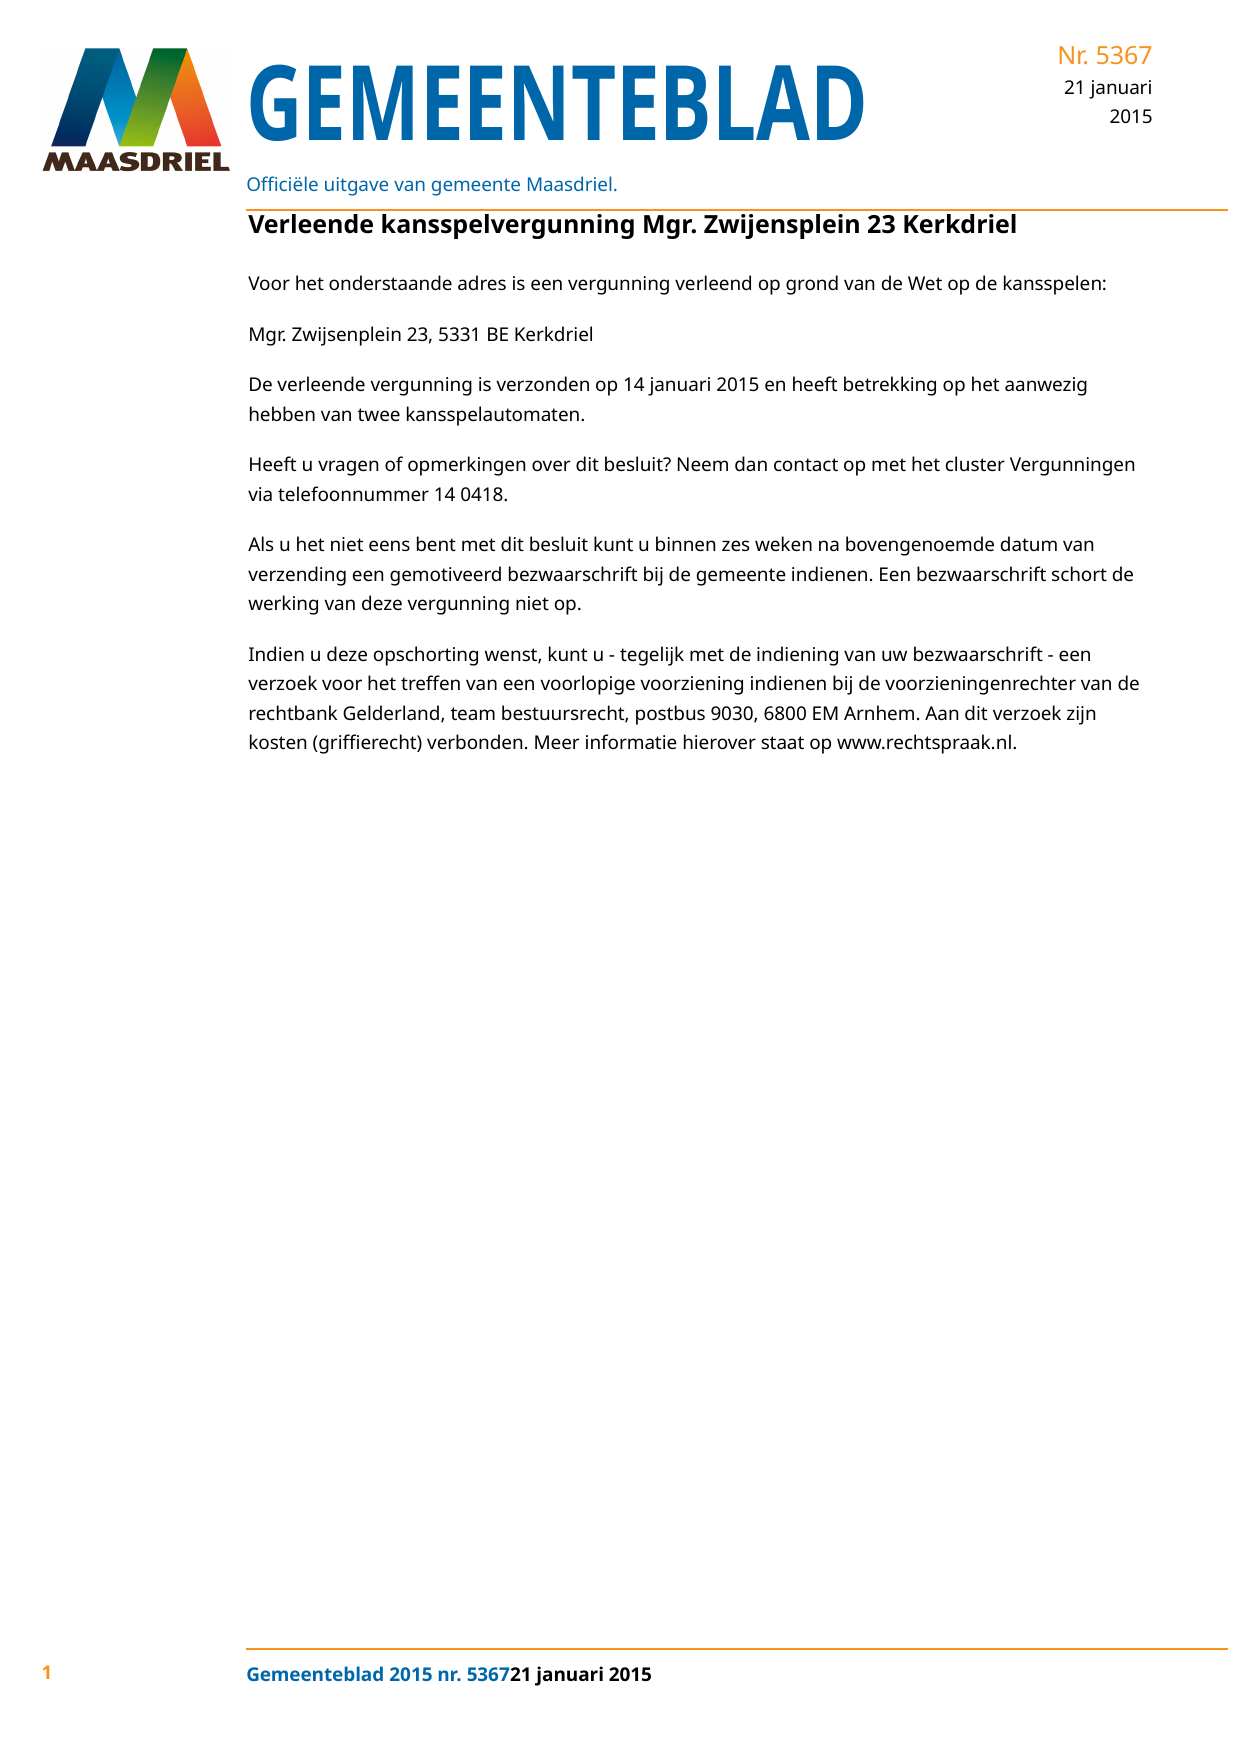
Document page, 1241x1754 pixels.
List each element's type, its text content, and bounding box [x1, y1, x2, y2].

text De verleende vergunning is verzonden op 14 januari 2015 en heeft betrekking op het aanwezig hebben van twee kansspelautomaten. [248, 371, 1152, 426]
text Verleende kansspelvergunning Mgr. Zwijensplein 23 Kerkdriel [248, 211, 1152, 241]
picture [41, 47, 231, 172]
text Mgr. Zwijsenplein 23, 5331 BE Kerkdriel [248, 321, 1152, 346]
text Als u het niet eens bent met dit besluit kunt u binnen zes weken na bovengenoemde datum van verzending een gemotiveerd bezwaarschrift bij de gemeente indienen. Een bezwaarschrift schort de werking van deze vergunning niet op. [248, 531, 1152, 616]
text Voor het onderstaande adres is een vergunning verleend op grond van de Wet op de kansspelen: [248, 270, 1152, 296]
text Heeft u vragen of opmerkingen over dit besluit? Neem dan contact op met het cluster Vergunningen via telefoonnummer 14 0418. [248, 451, 1152, 506]
text Indien u deze opschorting wenst, kunt u - tegelijk met de indiening van uw bezwaarschrift - een verzoek voor het treffen van een voorlopige voorziening indienen bij de voorzieningenrechter van de rechtbank Gelderland, team bestuursrecht, postbus 9030, 6800 EM Arnhem. Aan dit verzoek zijn kosten (griffierecht) verbonden. Meer informatie hierover staat op www.rechtspraak.nl. [248, 641, 1152, 755]
